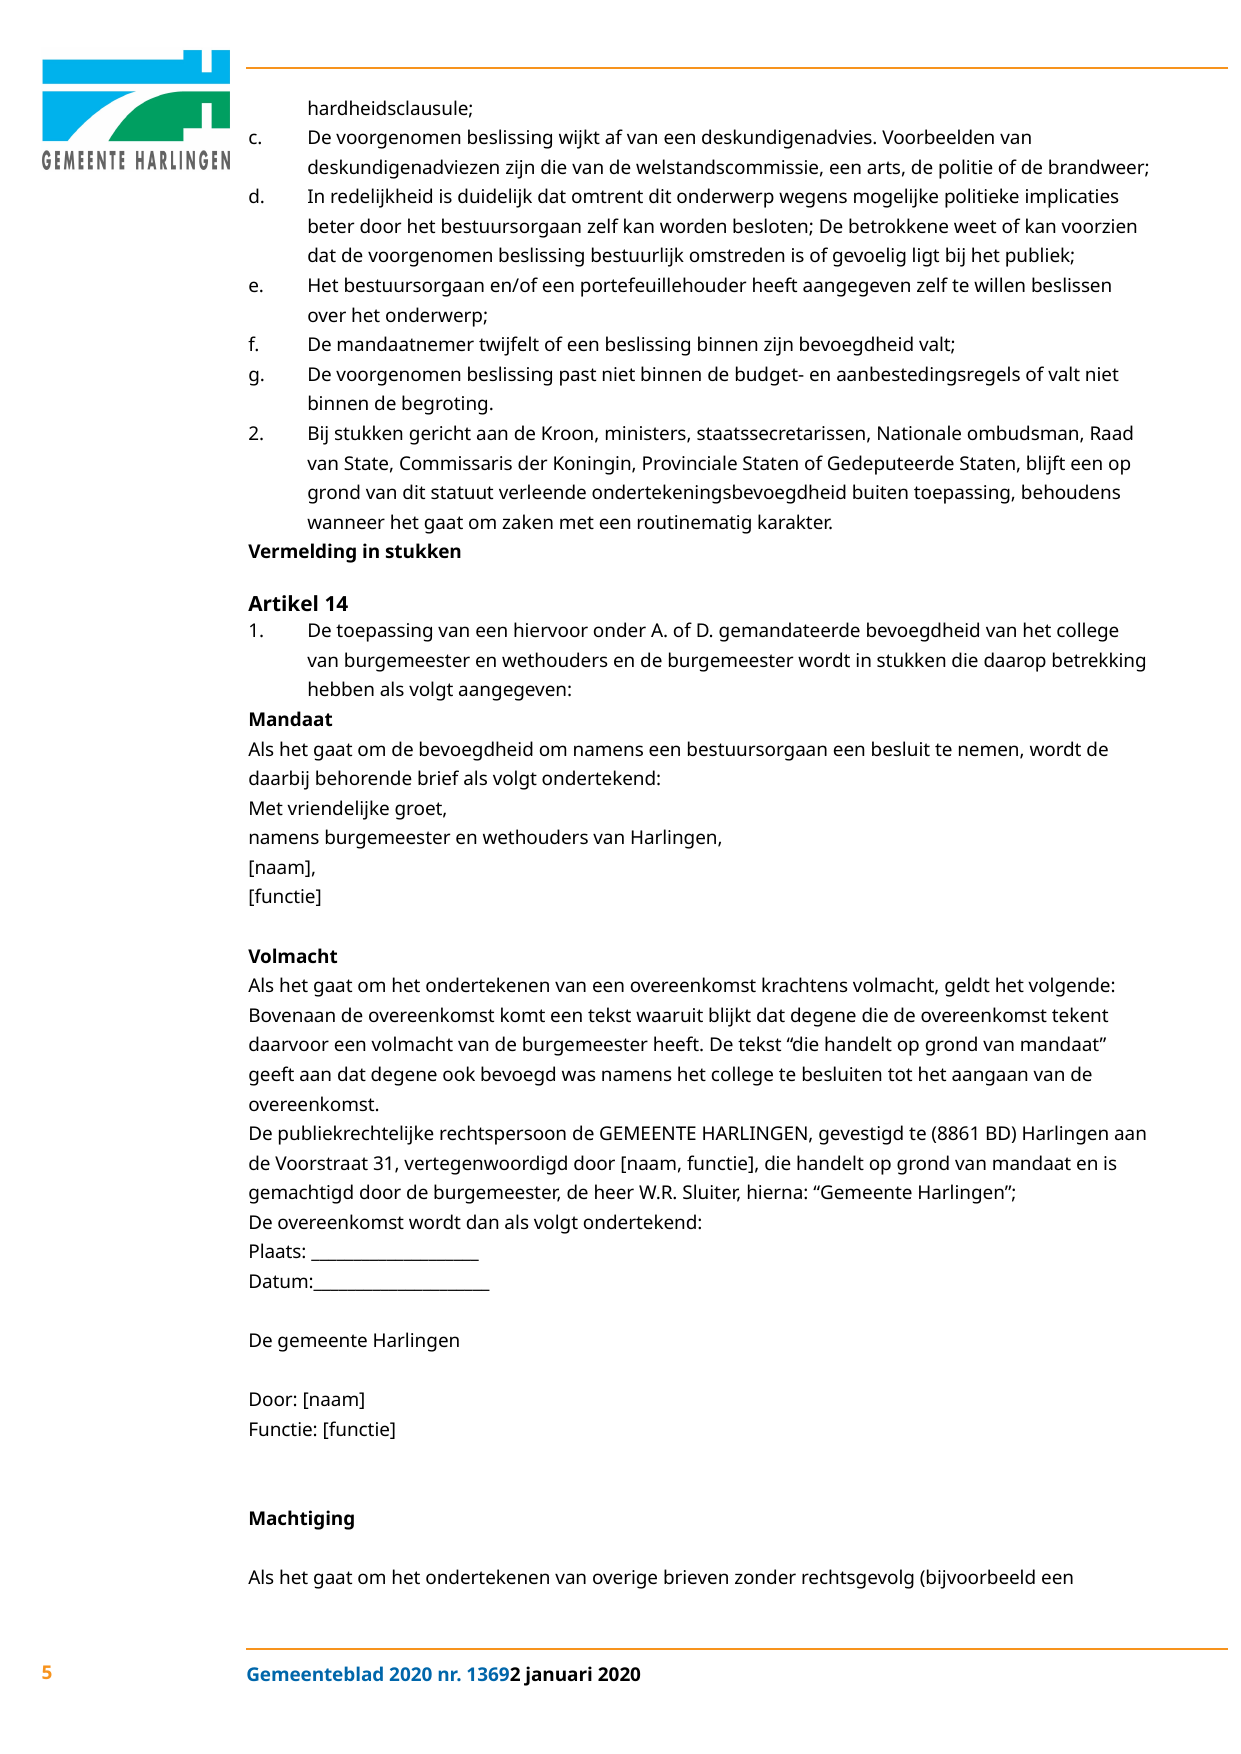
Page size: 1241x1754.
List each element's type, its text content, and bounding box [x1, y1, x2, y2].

text namens burgemeester en wethouders van Harlingen, [248, 824, 1152, 850]
picture [41, 47, 231, 172]
text De overeenkomst wordt dan als volgt ondertekend: [248, 1209, 1152, 1235]
list De toepassing van een hiervoor onder A. of D. gemandateerde bevoegdheid van het college van burgemeester en wethouders en de burgemeester wordt in stukken die daarop betrekking hebben als volgt aangegeven: [248, 617, 1152, 702]
text Vermelding in stukken [248, 538, 1152, 564]
text Functie: [functie] [248, 1416, 1152, 1442]
text Als het gaat om het ondertekenen van een overeenkomst krachtens volmacht, geldt het volgende: [248, 972, 1152, 998]
text Plaats: ____________________ [248, 1239, 1152, 1264]
text Bovenaan de overeenkomst komt een tekst waaruit blijkt dat degene die de overeenkomst tekent daarvoor een volmacht van de burgemeester heeft. De tekst “die handelt op grond van mandaat” geeft aan dat degene ook bevoegd was namens het college te besluiten tot het aangaan van de overeenkomst. [248, 1002, 1152, 1116]
text Artikel 14 [248, 589, 1152, 617]
list De voorgenomen beslissing wijkt af van een deskundigenadvies. Voorbeelden van deskundigenadviezen zijn die van de welstandscommissie, een arts, de politie of de brandweer; [248, 124, 1152, 180]
list Bij stukken gericht aan de Kroon, ministers, staatssecretarissen, Nationale ombudsman, Raad van State, Commissaris der Koningin, Provinciale Staten of Gedeputeerde Staten, blijft een op grond van dit statuut verleende ondertekeningsbevoegdheid buiten toepassing, behoudens wanneer het gaat om zaken met een routinematig karakter. [248, 420, 1152, 535]
text [functie] [248, 884, 1152, 909]
text De publiekrechtelijke rechtspersoon de GEMEENTE HARLINGEN, gevestigd te (8861 BD) Harlingen aan de Voorstraat 31, vertegenwoordigd door [naam, functie], die handelt op grond van mandaat en is gemachtigd door de burgemeester, de heer W.R. Sluiter, hierna: “Gemeente Harlingen”; [248, 1120, 1152, 1205]
text Als het gaat om het ondertekenen van overige brieven zonder rechtsgevolg (bijvoorbeeld een [248, 1564, 1152, 1590]
text De gemeente Harlingen [248, 1327, 1152, 1353]
text Met vriendelijke groet, [248, 795, 1152, 821]
list De voorgenomen beslissing past niet binnen de budget- en aanbestedingsregels of valt niet binnen de begroting. [248, 361, 1152, 416]
list Het bestuursorgaan en/of een portefeuillehouder heeft aangegeven zelf te willen beslissen over het onderwerp; [248, 272, 1152, 328]
list hardheidsclausule; [248, 95, 1152, 121]
list In redelijkheid is duidelijk dat omtrent dit onderwerp wegens mogelijke politieke implicaties beter door het bestuursorgaan zelf kan worden besloten; De betrokkene weet of kan voorzien dat de voorgenomen beslissing bestuurlijk omstreden is of gevoelig ligt bij het publiek; [248, 183, 1152, 268]
text Volmacht [248, 943, 1152, 968]
text Datum:_____________________ [248, 1268, 1152, 1294]
text Als het gaat om de bevoegdheid om namens een bestuursorgaan een besluit te nemen, wordt de daarbij behorende brief als volgt ondertekend: [248, 736, 1152, 791]
text Door: [naam] [248, 1387, 1152, 1412]
text Machtiging [248, 1505, 1152, 1531]
text Mandaat [248, 706, 1152, 732]
list De mandaatnemer twijfelt of een beslissing binnen zijn bevoegdheid valt; [248, 331, 1152, 357]
text [naam], [248, 854, 1152, 880]
